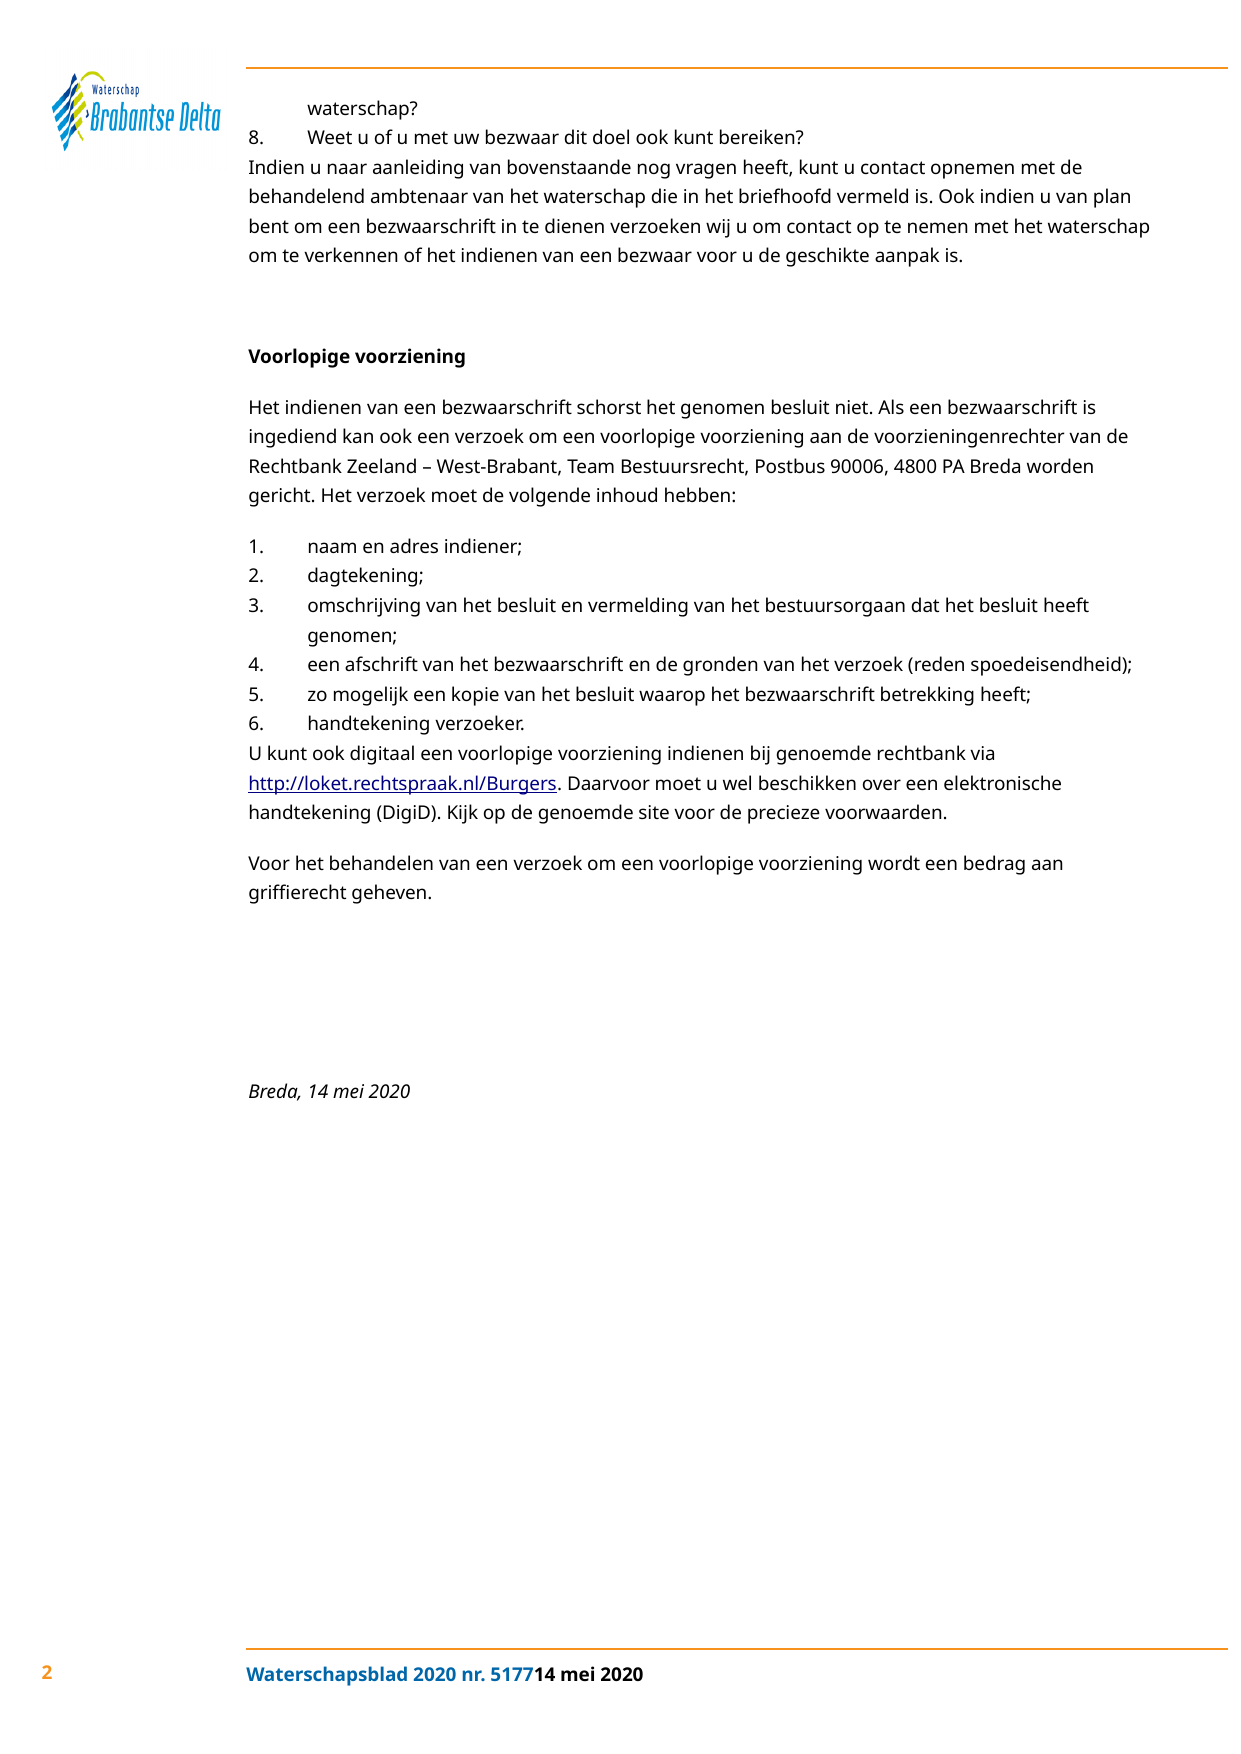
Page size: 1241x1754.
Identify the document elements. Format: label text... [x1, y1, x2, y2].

text Voor het behandelen van een verzoek om een voorlopige voorziening wordt een bedrag aan griffierecht geheven. [248, 850, 1152, 905]
text Het indienen van een bezwaarschrift schorst het genomen besluit niet. Als een bezwaarschrift is ingediend kan ook een verzoek om een voorlopige voorziening aan de voorzieningenrechter van de Rechtbank Zeeland – West-Brabant, Team Bestuursrecht, Postbus 90006, 4800 PA Breda worden gericht. Het verzoek moet de volgende inhoud hebben: [248, 394, 1152, 508]
list naam en adres indiener; [248, 533, 1152, 559]
list handtekening verzoeker. [248, 711, 1152, 736]
text Indien u naar aanleiding van bovenstaande nog vragen heeft, kunt u contact opnemen met de behandelend ambtenaar van het waterschap die in het briefhoofd vermeld is. Ook indien u van plan bent om een bezwaarschrift in te dienen verzoeken wij u om contact op te nemen met het waterschap om te verkennen of het indienen van een bezwaar voor u de geschikte aanpak is. [248, 154, 1152, 268]
text Breda, 14 mei 2020 [248, 1078, 1152, 1104]
list zo mogelijk een kopie van het besluit waarop het bezwaarschrift betrekking heeft; [248, 681, 1152, 707]
list omschrijving van het besluit en vermelding van het bestuursorgaan dat het besluit heeft genomen; [248, 592, 1152, 648]
list dagtekening; [248, 563, 1152, 588]
text U kunt ook digitaal een voorlopige voorziening indienen bij genoemde rechtbank via http://loket.rechtspraak.nl/Burgers. Daarvoor moet u wel beschikken over een elektronische handtekening (DigiD). Kijk op de genoemde site voor de precieze voorwaarden. [248, 740, 1152, 825]
list Weet u of u met uw bezwaar dit doel ook kunt bereiken? [248, 124, 1152, 150]
text Voorlopige voorziening [248, 343, 1152, 369]
list een afschrift van het bezwaarschrift en de gronden van het verzoek (reden spoedeisendheid); [248, 651, 1152, 677]
picture [41, 47, 231, 172]
list waterschap? [248, 95, 1152, 121]
